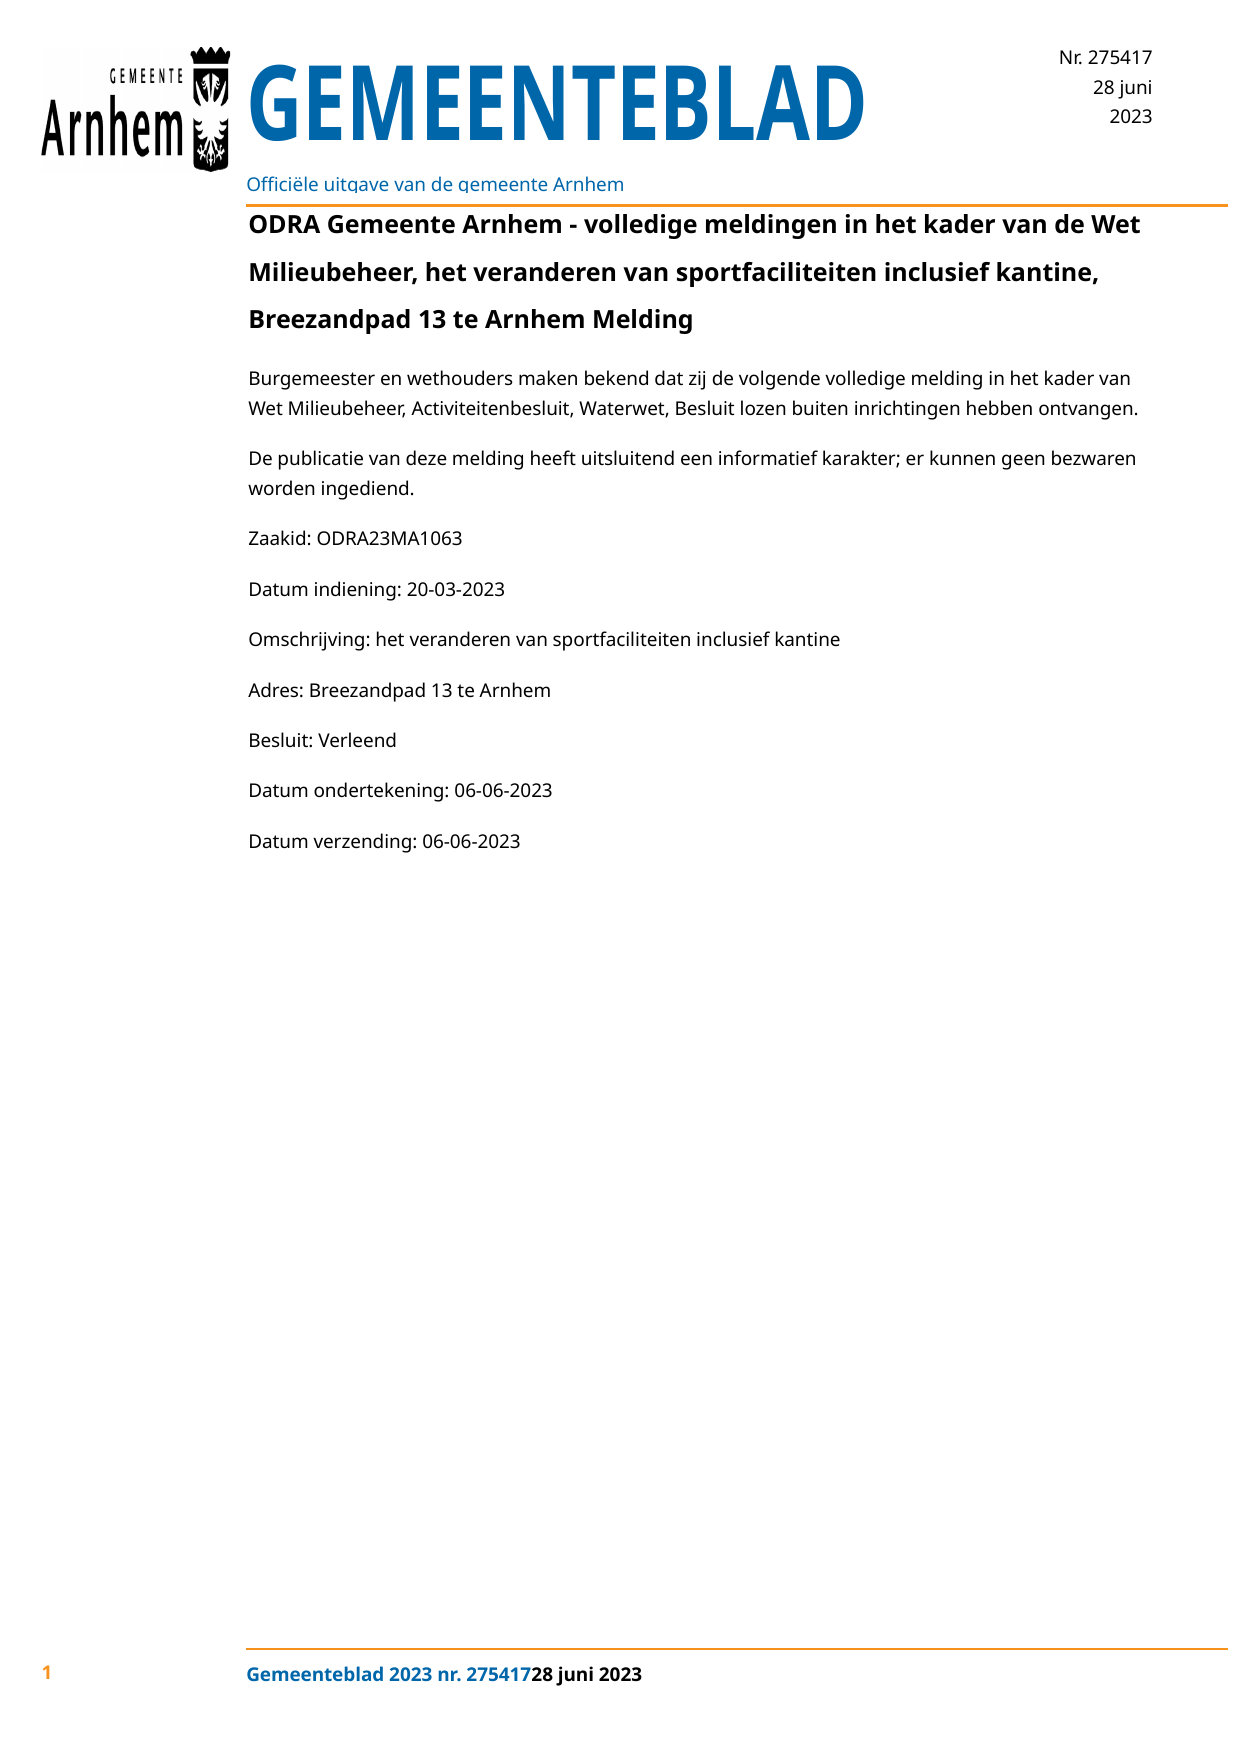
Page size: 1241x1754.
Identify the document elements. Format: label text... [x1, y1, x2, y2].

text Adres: Breezandpad 13 te Arnhem [248, 677, 1152, 702]
text ODRA Gemeente Arnhem - volledige meldingen in het kader van de Wet Milieubeheer, het veranderen van sportfaciliteiten inclusief kantine, Breezandpad 13 te Arnhem Melding [248, 207, 1152, 336]
text Omschrijving: het veranderen van sportfaciliteiten inclusief kantine [248, 626, 1152, 652]
text Datum indiening: 20-03-2023 [248, 576, 1152, 602]
picture [41, 47, 231, 172]
text Besluit: Verleend [248, 727, 1152, 753]
text Datum ondertekening: 06-06-2023 [248, 778, 1152, 803]
text Zaakid: ODRA23MA1063 [248, 526, 1152, 551]
text Burgemeester en wethouders maken bekend dat zij de volgende volledige melding in het kader van Wet Milieubeheer, Activiteitenbesluit, Waterwet, Besluit lozen buiten inrichtingen hebben ontvangen. [248, 366, 1152, 421]
text Datum verzending: 06-06-2023 [248, 828, 1152, 854]
text De publicatie van deze melding heeft uitsluitend een informatief karakter; er kunnen geen bezwaren worden ingediend. [248, 446, 1152, 501]
